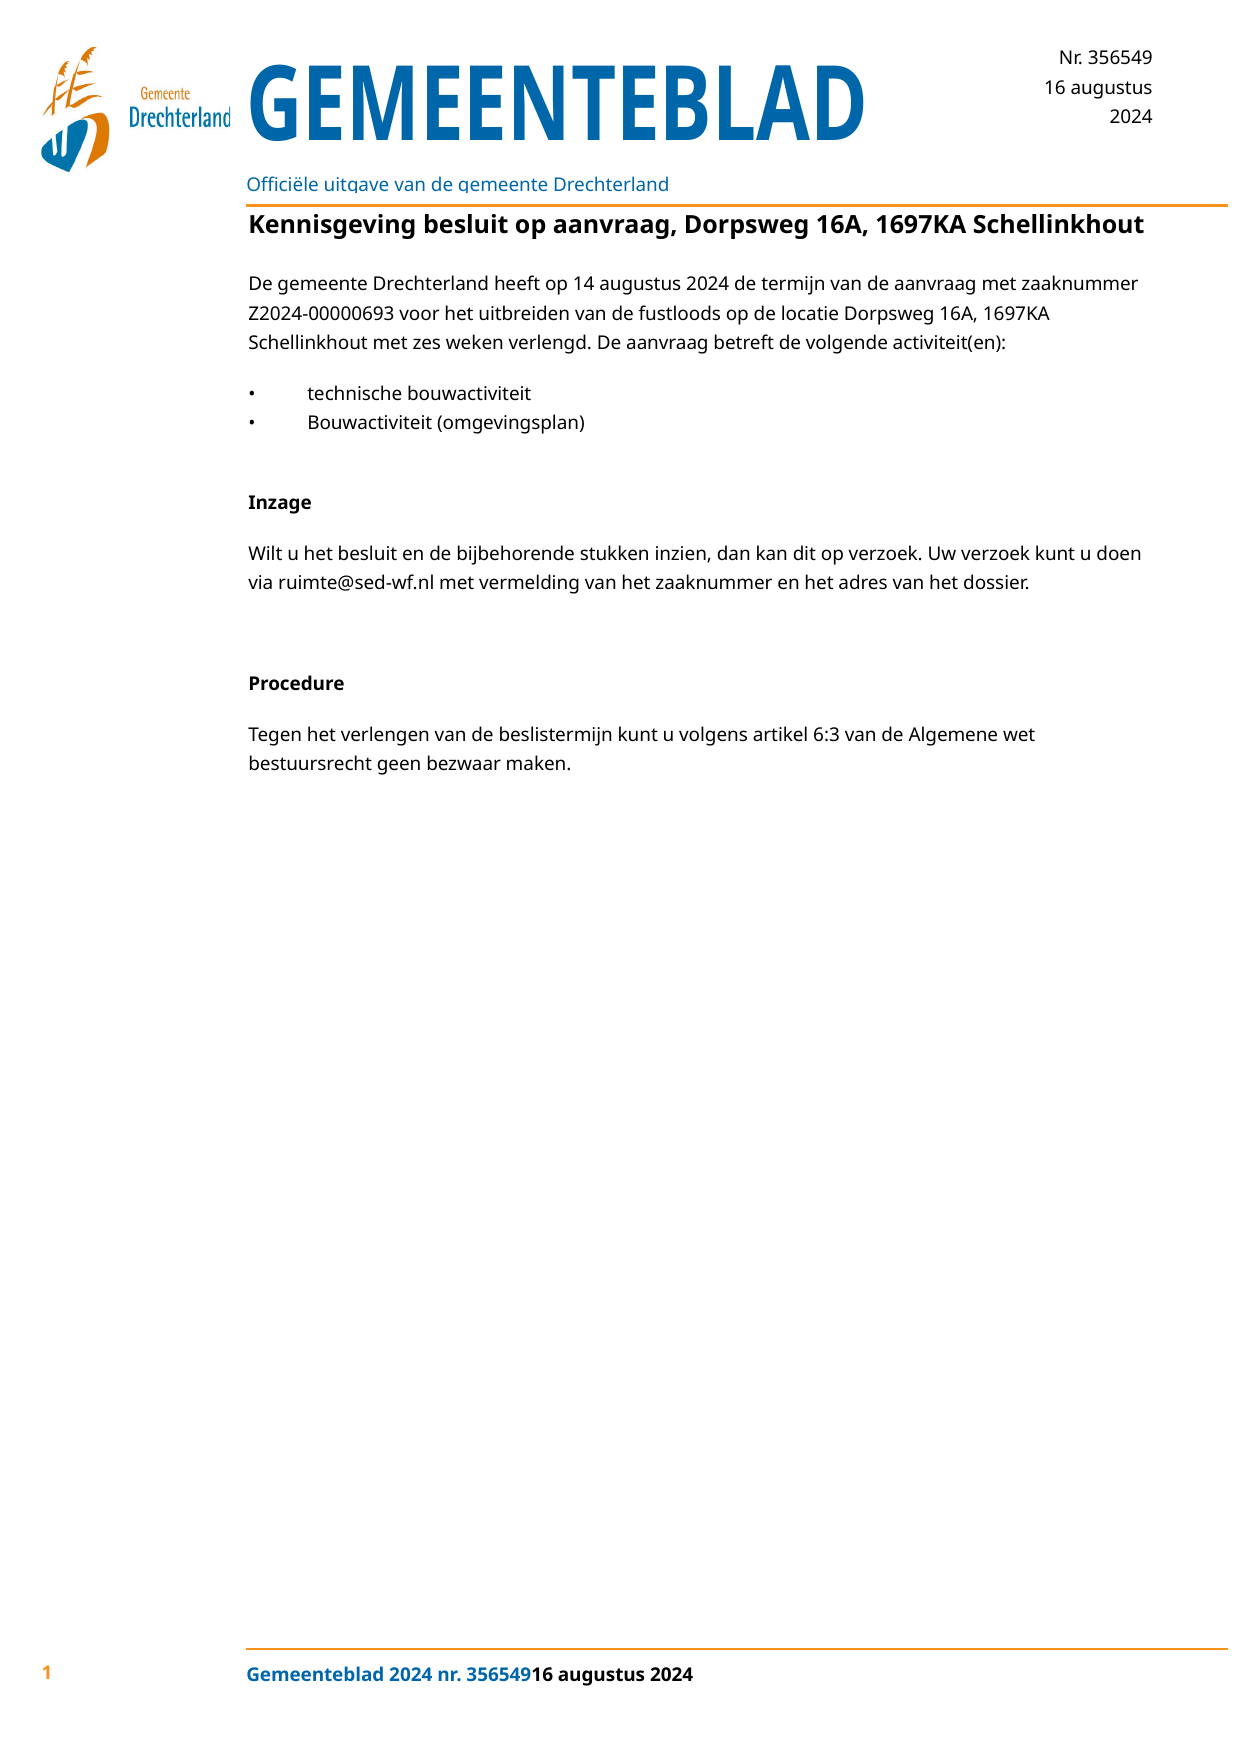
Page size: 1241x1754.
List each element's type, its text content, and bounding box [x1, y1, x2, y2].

text Inzage [248, 489, 1152, 515]
list Bouwactiviteit (omgevingsplan) [248, 409, 1152, 435]
picture [41, 47, 231, 172]
text De gemeente Drechterland heeft op 14 augustus 2024 de termijn van de aanvraag met zaaknummer Z2024-00000693 voor het uitbreiden van de fustloods op de locatie Dorpsweg 16A, 1697KA Schellinkhout met zes weken verlengd. De aanvraag betreft de volgende activiteit(en): [248, 270, 1152, 355]
picture [41, 158, 64, 172]
text Wilt u het besluit en de bijbehorende stukken inzien, dan kan dit op verzoek. Uw verzoek kunt u doen via ruimte@sed-wf.nl met vermelding van het zaaknummer en het adres van het dossier. [248, 540, 1152, 595]
picture [226, 115, 231, 124]
text Tegen het verlengen van de beslistermijn kunt u volgens artikel 6:3 van de Algemene wet bestuursrecht geen bezwaar maken. [248, 721, 1152, 776]
text Procedure [248, 670, 1152, 696]
text Kennisgeving besluit op aanvraag, Dorpsweg 16A, 1697KA Schellinkhout [248, 207, 1152, 241]
list technische bouwactiviteit [248, 380, 1152, 406]
